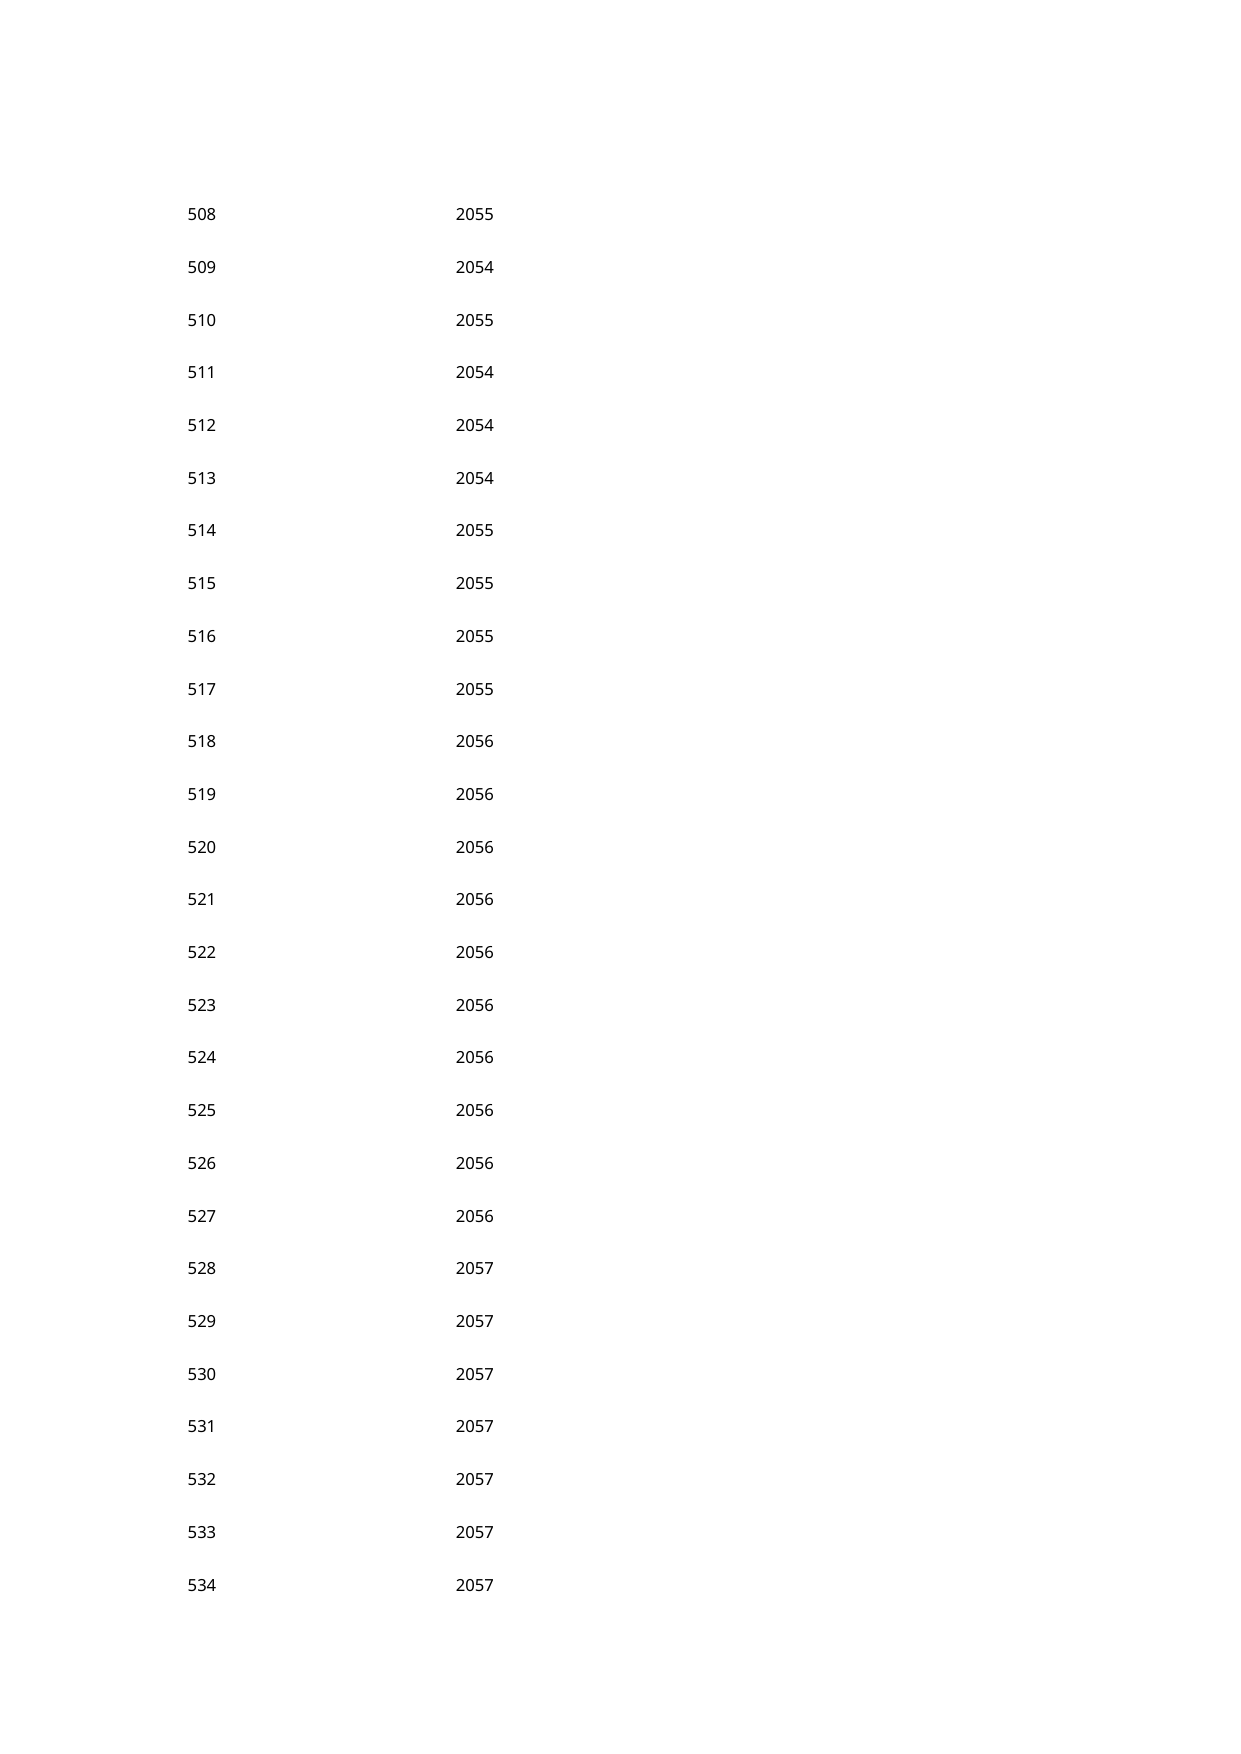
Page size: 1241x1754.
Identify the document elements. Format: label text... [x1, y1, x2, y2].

table_cell 2054 [456, 255, 1053, 308]
table_cell 2056 [456, 1099, 1053, 1151]
table_cell 2056 [456, 993, 1053, 1046]
table_cell 2057 [456, 1573, 1053, 1596]
table_cell 528 [188, 1257, 456, 1309]
table_cell [456, 150, 1053, 203]
table_cell 2055 [456, 677, 1053, 730]
table_cell 2056 [456, 1204, 1053, 1257]
table_cell 2055 [456, 624, 1053, 677]
table_cell 2057 [456, 1362, 1053, 1415]
table_cell 521 [188, 888, 456, 941]
table_cell 533 [188, 1520, 456, 1573]
table_cell 2055 [456, 308, 1053, 361]
table_cell 517 [188, 677, 456, 730]
table_cell 508 [188, 203, 456, 255]
table_cell 2057 [456, 1468, 1053, 1520]
table_cell 2057 [456, 1310, 1053, 1362]
table_cell 520 [188, 835, 456, 888]
table_cell 2055 [456, 519, 1053, 572]
table_cell 515 [188, 572, 456, 624]
table_cell 2056 [456, 941, 1053, 993]
table_cell 509 [188, 255, 456, 308]
table_cell 2056 [456, 835, 1053, 888]
table_cell 518 [188, 730, 456, 782]
table_cell 2057 [456, 1520, 1053, 1573]
table_cell 510 [188, 308, 456, 361]
table_cell 2057 [456, 1257, 1053, 1309]
table_cell 519 [188, 783, 456, 835]
table_cell 2055 [456, 203, 1053, 255]
table_cell 527 [188, 1204, 456, 1257]
table_cell [188, 150, 456, 203]
table_cell 514 [188, 519, 456, 572]
table_cell 2056 [456, 1151, 1053, 1204]
table_cell 529 [188, 1310, 456, 1362]
table_cell 525 [188, 1099, 456, 1151]
table_cell 2054 [456, 361, 1053, 413]
table_cell 532 [188, 1468, 456, 1520]
table_cell 513 [188, 466, 456, 519]
table_cell 2056 [456, 730, 1053, 782]
table_cell 526 [188, 1151, 456, 1204]
table_cell 2054 [456, 414, 1053, 466]
table_cell 2056 [456, 783, 1053, 835]
table_cell 522 [188, 941, 456, 993]
table_cell 531 [188, 1415, 456, 1468]
table_cell 511 [188, 361, 456, 413]
table_cell 534 [188, 1573, 456, 1596]
table_cell 523 [188, 993, 456, 1046]
table_cell 2057 [456, 1415, 1053, 1468]
table_cell 2056 [456, 888, 1053, 941]
table_cell 530 [188, 1362, 456, 1415]
table_cell 2056 [456, 1046, 1053, 1099]
table_cell 2054 [456, 466, 1053, 519]
table_cell 516 [188, 624, 456, 677]
table_cell 2055 [456, 572, 1053, 624]
table_cell 512 [188, 414, 456, 466]
table_cell 524 [188, 1046, 456, 1099]
